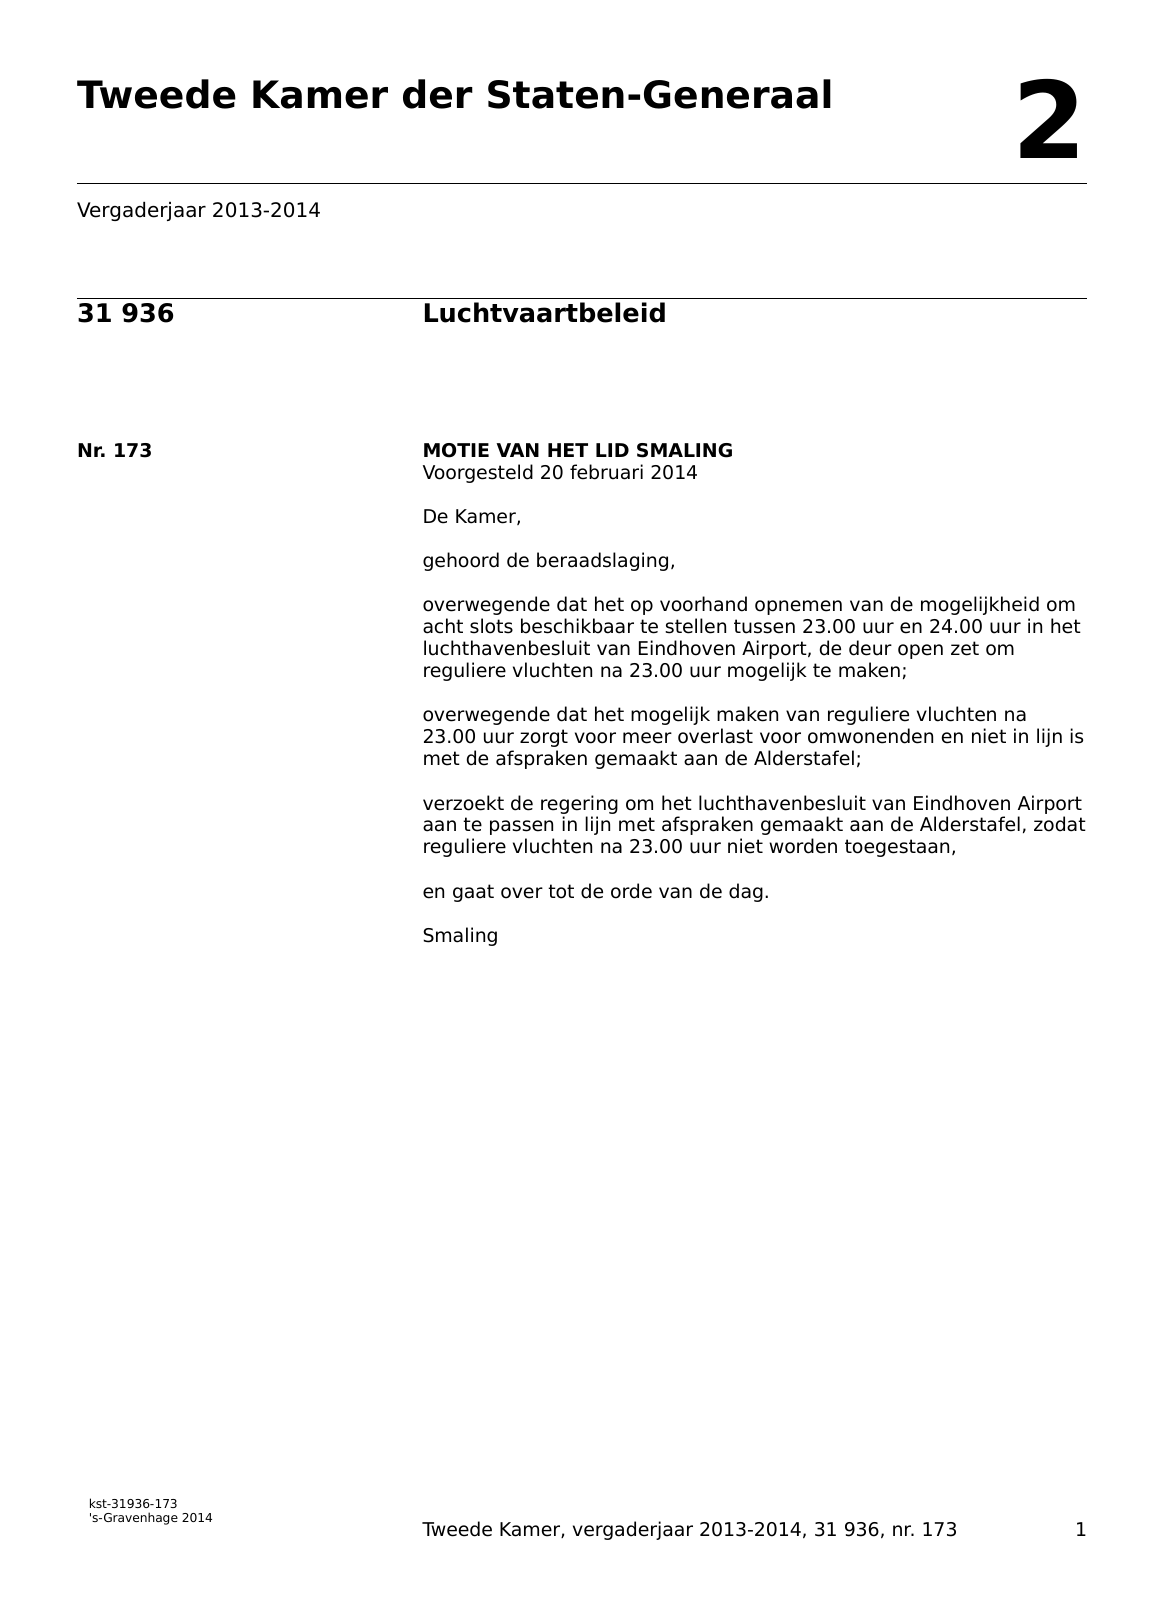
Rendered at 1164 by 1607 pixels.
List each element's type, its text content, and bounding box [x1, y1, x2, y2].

text gehoord de beraadslaging, [422, 550, 1087, 572]
text en gaat over tot de orde van de dag. [422, 881, 1087, 902]
table_header Tweede Kamer der Staten-Generaal [77, 59, 886, 183]
text 's-Gravenhage 2014 [88, 1511, 323, 1525]
subtitle Nr. 173 MOTIE VAN HET LID SMALING [77, 440, 1087, 462]
text De Kamer, [422, 506, 1087, 528]
text overwegende dat het op voorhand opnemen van de mogelijkheid om acht slots beschikbaar te stellen tussen 23.00 uur en 24.00 uur in het luchthavenbesluit van Eindhoven Airport, de deur open zet om reguliere vluchten na 23.00 uur mogelijk te maken; [422, 594, 1087, 682]
subtitle 31 936 Luchtvaartbeleid [77, 299, 1087, 329]
text verzoekt de regering om het luchthavenbesluit van Eindhoven Airport aan te passen in lijn met afspraken gemaakt aan de Alderstafel, zodat reguliere vluchten na 23.00 uur niet worden toegestaan, [422, 792, 1087, 858]
table_cell Vergaderjaar 2013-2014 [77, 184, 1087, 298]
text kst-31936-173 [88, 1497, 323, 1511]
text overwegende dat het mogelijk maken van reguliere vluchten na 23.00 uur zorgt voor meer overlast voor omwonenden en niet in lijn is met de afspraken gemaakt aan de Alderstafel; [422, 704, 1087, 770]
text Voorgesteld 20 februari 2014 [422, 462, 1087, 484]
text Smaling [422, 925, 1087, 947]
table_header 2 [886, 59, 1087, 183]
